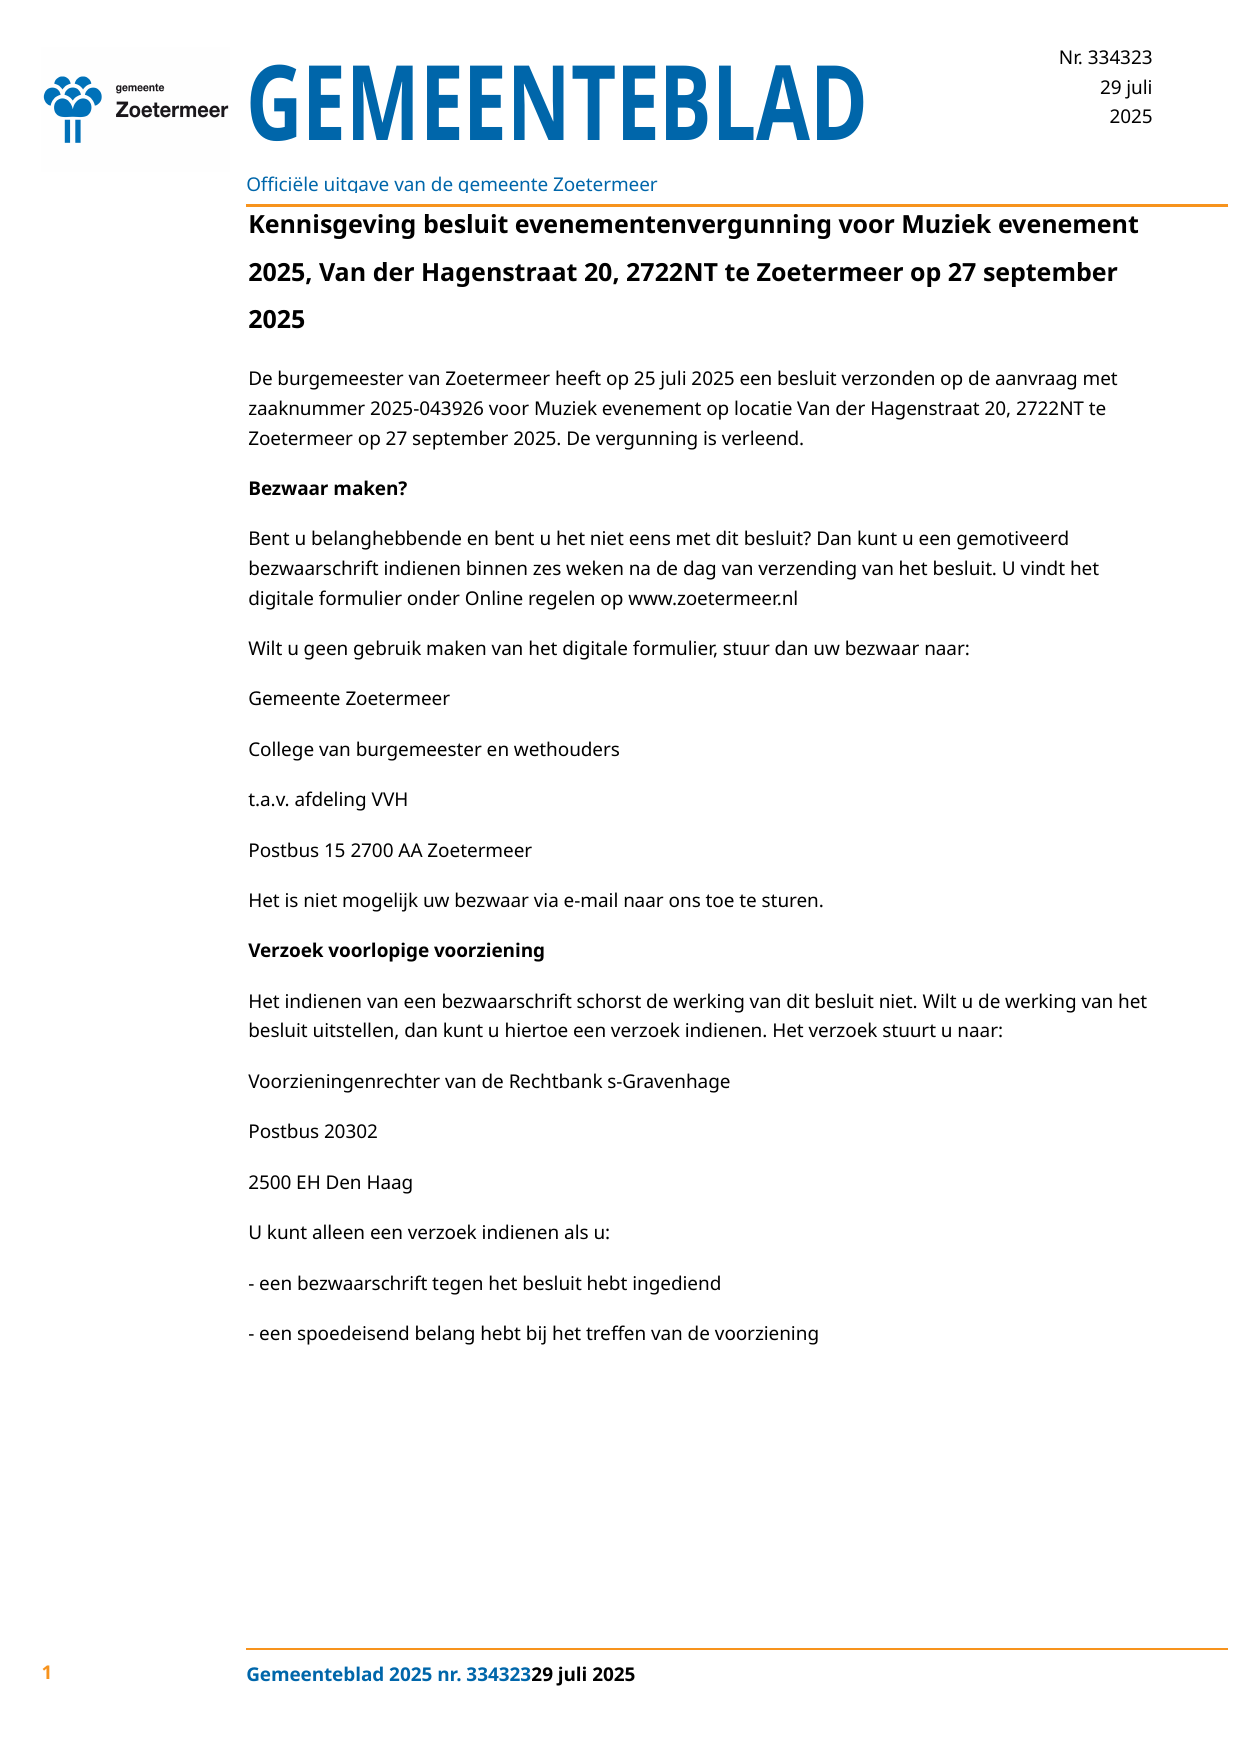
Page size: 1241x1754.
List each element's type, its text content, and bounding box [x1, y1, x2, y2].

text - een bezwaarschrift tegen het besluit hebt ingediend [248, 1270, 1152, 1295]
picture [41, 47, 231, 172]
text Het is niet mogelijk uw bezwaar via e-mail naar ons toe te sturen. [248, 887, 1152, 913]
text Wilt u geen gebruik maken van het digitale formulier, stuur dan uw bezwaar naar: [248, 635, 1152, 661]
text Kennisgeving besluit evenementenvergunning voor Muziek evenement 2025, Van der Hagenstraat 20, 2722NT te Zoetermeer op 27 september 2025 [248, 207, 1152, 336]
text Het indienen van een bezwaarschrift schorst de werking van dit besluit niet. Wilt u de werking van het besluit uitstellen, dan kunt u hiertoe een verzoek indienen. Het verzoek stuurt u naar: [248, 988, 1152, 1043]
text - een spoedeisend belang hebt bij het treffen van de voorziening [248, 1320, 1152, 1346]
text Verzoek voorlopige voorziening [248, 938, 1152, 963]
text De burgemeester van Zoetermeer heeft op 25 juli 2025 een besluit verzonden op de aanvraag met zaaknummer 2025-043926 voor Muziek evenement op locatie Van der Hagenstraat 20, 2722NT te Zoetermeer op 27 september 2025. De vergunning is verleend. [248, 366, 1152, 450]
text Voorzieningenrechter van de Rechtbank s-Gravenhage [248, 1068, 1152, 1094]
text Postbus 15 2700 AA Zoetermeer [248, 837, 1152, 862]
text Postbus 20302 [248, 1118, 1152, 1144]
text Bent u belanghebbende en bent u het niet eens met dit besluit? Dan kunt u een gemotiveerd bezwaarschrift indienen binnen zes weken na de dag van verzending van het besluit. U vindt het digitale formulier onder Online regelen op www.zoetermeer.nl [248, 526, 1152, 610]
text t.a.v. afdeling VVH [248, 786, 1152, 812]
text Gemeente Zoetermeer [248, 686, 1152, 711]
text College van burgemeester en wethouders [248, 736, 1152, 762]
text U kunt alleen een verzoek indienen als u: [248, 1219, 1152, 1245]
text 2500 EH Den Haag [248, 1169, 1152, 1194]
text Bezwaar maken? [248, 475, 1152, 501]
